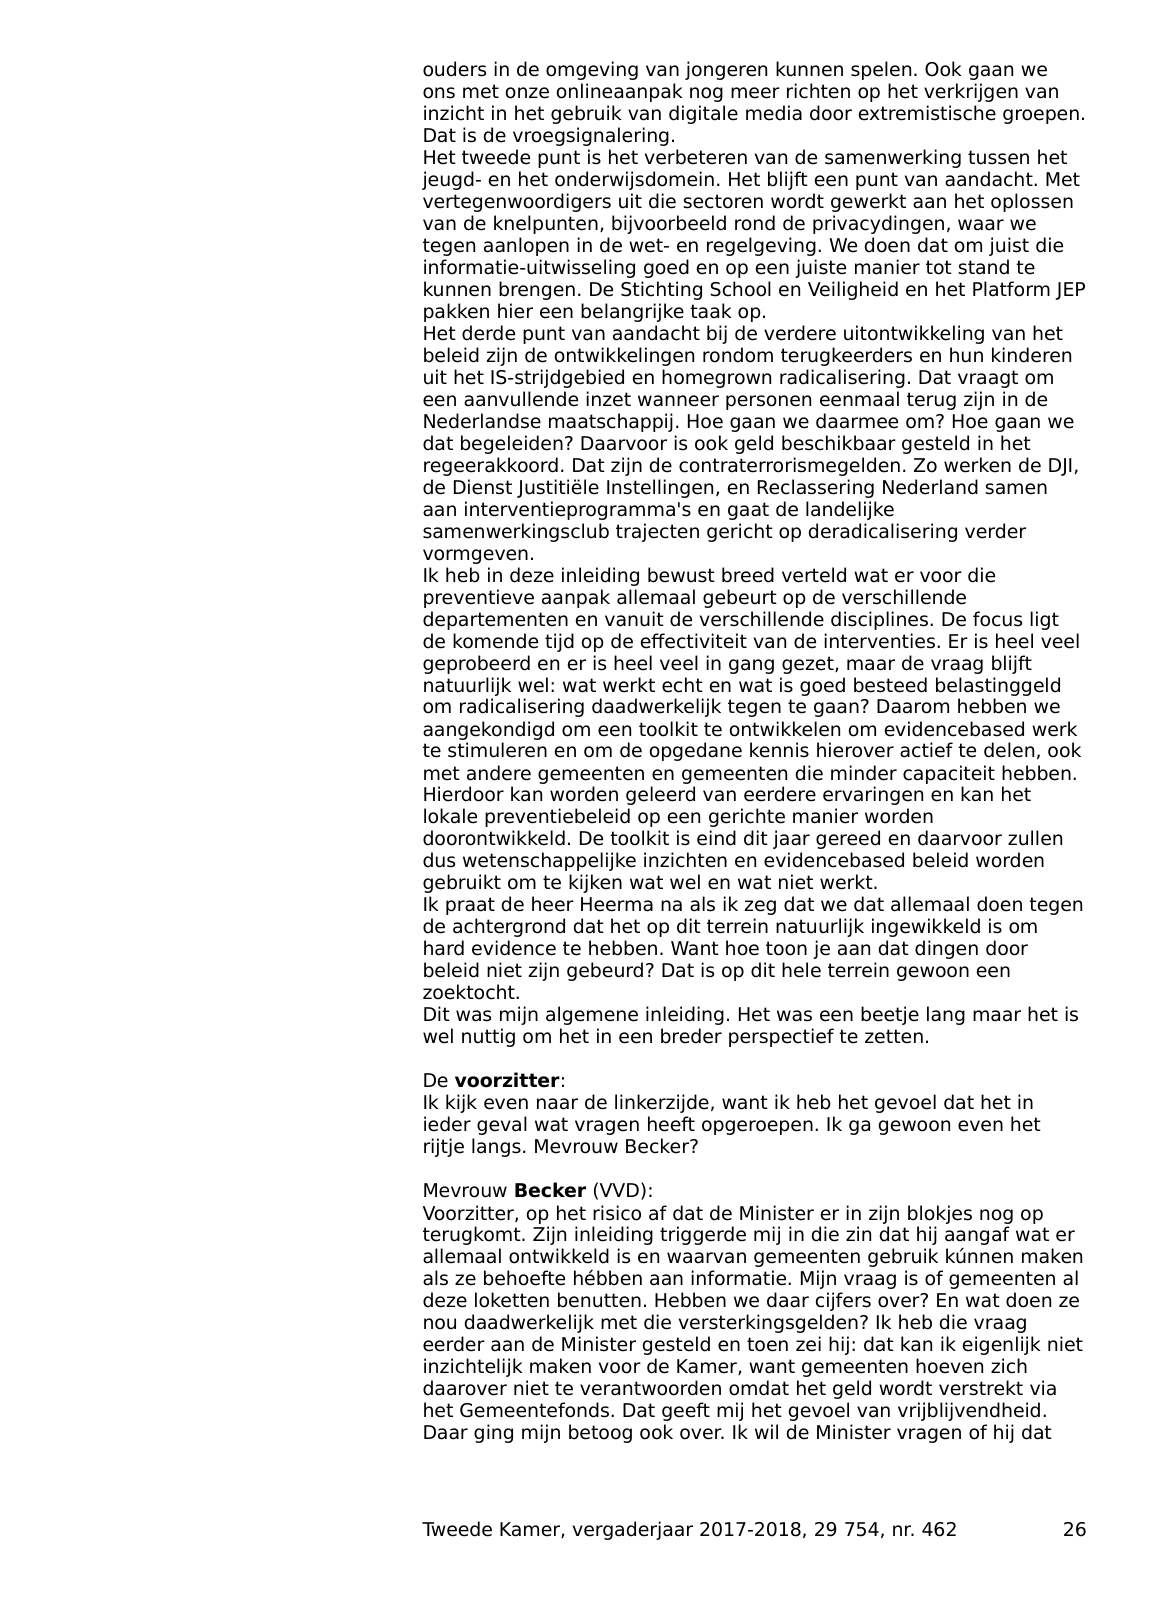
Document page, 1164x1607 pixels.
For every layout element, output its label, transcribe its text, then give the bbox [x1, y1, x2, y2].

text Het tweede punt is het verbeteren van de samenwerking tussen het jeugd- en het onderwijsdomein. Het blijft een punt van aandacht. Met vertegenwoordigers uit die sectoren wordt gewerkt aan het oplossen van de knelpunten, bijvoorbeeld rond de privacydingen, waar we tegen aanlopen in de wet- en regelgeving. We doen dat om juist die informatie-uitwisseling goed en op een juiste manier tot stand te kunnen brengen. De Stichting School en Veiligheid en het Platform JEP pakken hier een belangrijke taak op. [422, 147, 1087, 323]
text Mevrouw Becker (VVD): [422, 1180, 1087, 1202]
text Ik heb in deze inleiding bewust breed verteld wat er voor die preventieve aanpak allemaal gebeurt op de verschillende departementen en vanuit de verschillende disciplines. De focus ligt de komende tijd op de effectiviteit van de interventies. Er is heel veel geprobeerd en er is heel veel in gang gezet, maar de vraag blijft natuurlijk wel: wat werkt echt en wat is goed besteed belastinggeld om radicalisering daadwerkelijk tegen te gaan? Daarom hebben we aangekondigd om een toolkit te ontwikkelen om evidencebased werk te stimuleren en om de opgedane kennis hierover actief te delen, ook met andere gemeenten en gemeenten die minder capaciteit hebben. Hierdoor kan worden geleerd van eerdere ervaringen en kan het lokale preventiebeleid op een gerichte manier worden doorontwikkeld. De toolkit is eind dit jaar gereed en daarvoor zullen dus wetenschappelijke inzichten en evidencebased beleid worden gebruikt om te kijken wat wel en wat niet werkt. [422, 564, 1087, 894]
text De voorzitter: [422, 1070, 1087, 1092]
text Dit was mijn algemene inleiding. Het was een beetje lang maar het is wel nuttig om het in een breder perspectief te zetten. [422, 1004, 1087, 1048]
text Voorzitter, op het risico af dat de Minister er in zijn blokjes nog op terugkomt. Zijn inleiding triggerde mij in die zin dat hij aangaf wat er allemaal ontwikkeld is en waarvan gemeenten gebruik kúnnen maken als ze behoefte hébben aan informatie. Mijn vraag is of gemeenten al deze loketten benutten. Hebben we daar cijfers over? En wat doen ze nou daadwerkelijk met die versterkingsgelden? Ik heb die vraag eerder aan de Minister gesteld en toen zei hij: dat kan ik eigenlijk niet inzichtelijk maken voor de Kamer, want gemeenten hoeven zich daarover niet te verantwoorden omdat het geld wordt verstrekt via het Gemeentefonds. Dat geeft mij het gevoel van vrijblijvendheid. Daar ging mijn betoog ook over. Ik wil de Minister vragen of hij dat [422, 1202, 1087, 1444]
text Ik kijk even naar de linkerzijde, want ik heb het gevoel dat het in ieder geval wat vragen heeft opgeroepen. Ik ga gewoon even het rijtje langs. Mevrouw Becker? [422, 1092, 1087, 1158]
text ouders in de omgeving van jongeren kunnen spelen. Ook gaan we ons met onze onlineaanpak nog meer richten op het verkrijgen van inzicht in het gebruik van digitale media door extremistische groepen. Dat is de vroegsignalering. [422, 59, 1087, 147]
text Ik praat de heer Heerma na als ik zeg dat we dat allemaal doen tegen de achtergrond dat het op dit terrein natuurlijk ingewikkeld is om hard evidence te hebben. Want hoe toon je aan dat dingen door beleid niet zijn gebeurd? Dat is op dit hele terrein gewoon een zoektocht. [422, 894, 1087, 1004]
text Het derde punt van aandacht bij de verdere uitontwikkeling van het beleid zijn de ontwikkelingen rondom terugkeerders en hun kinderen uit het IS-strijdgebied en homegrown radicalisering. Dat vraagt om een aanvullende inzet wanneer personen eenmaal terug zijn in de Nederlandse maatschappij. Hoe gaan we daarmee om? Hoe gaan we dat begeleiden? Daarvoor is ook geld beschikbaar gesteld in het regeerakkoord. Dat zijn de contraterrorismegelden. Zo werken de DJI, de Dienst Justitiële Instellingen, en Reclassering Nederland samen aan interventieprogramma's en gaat de landelijke samenwerkingsclub trajecten gericht op deradicalisering verder vormgeven. [422, 323, 1087, 564]
